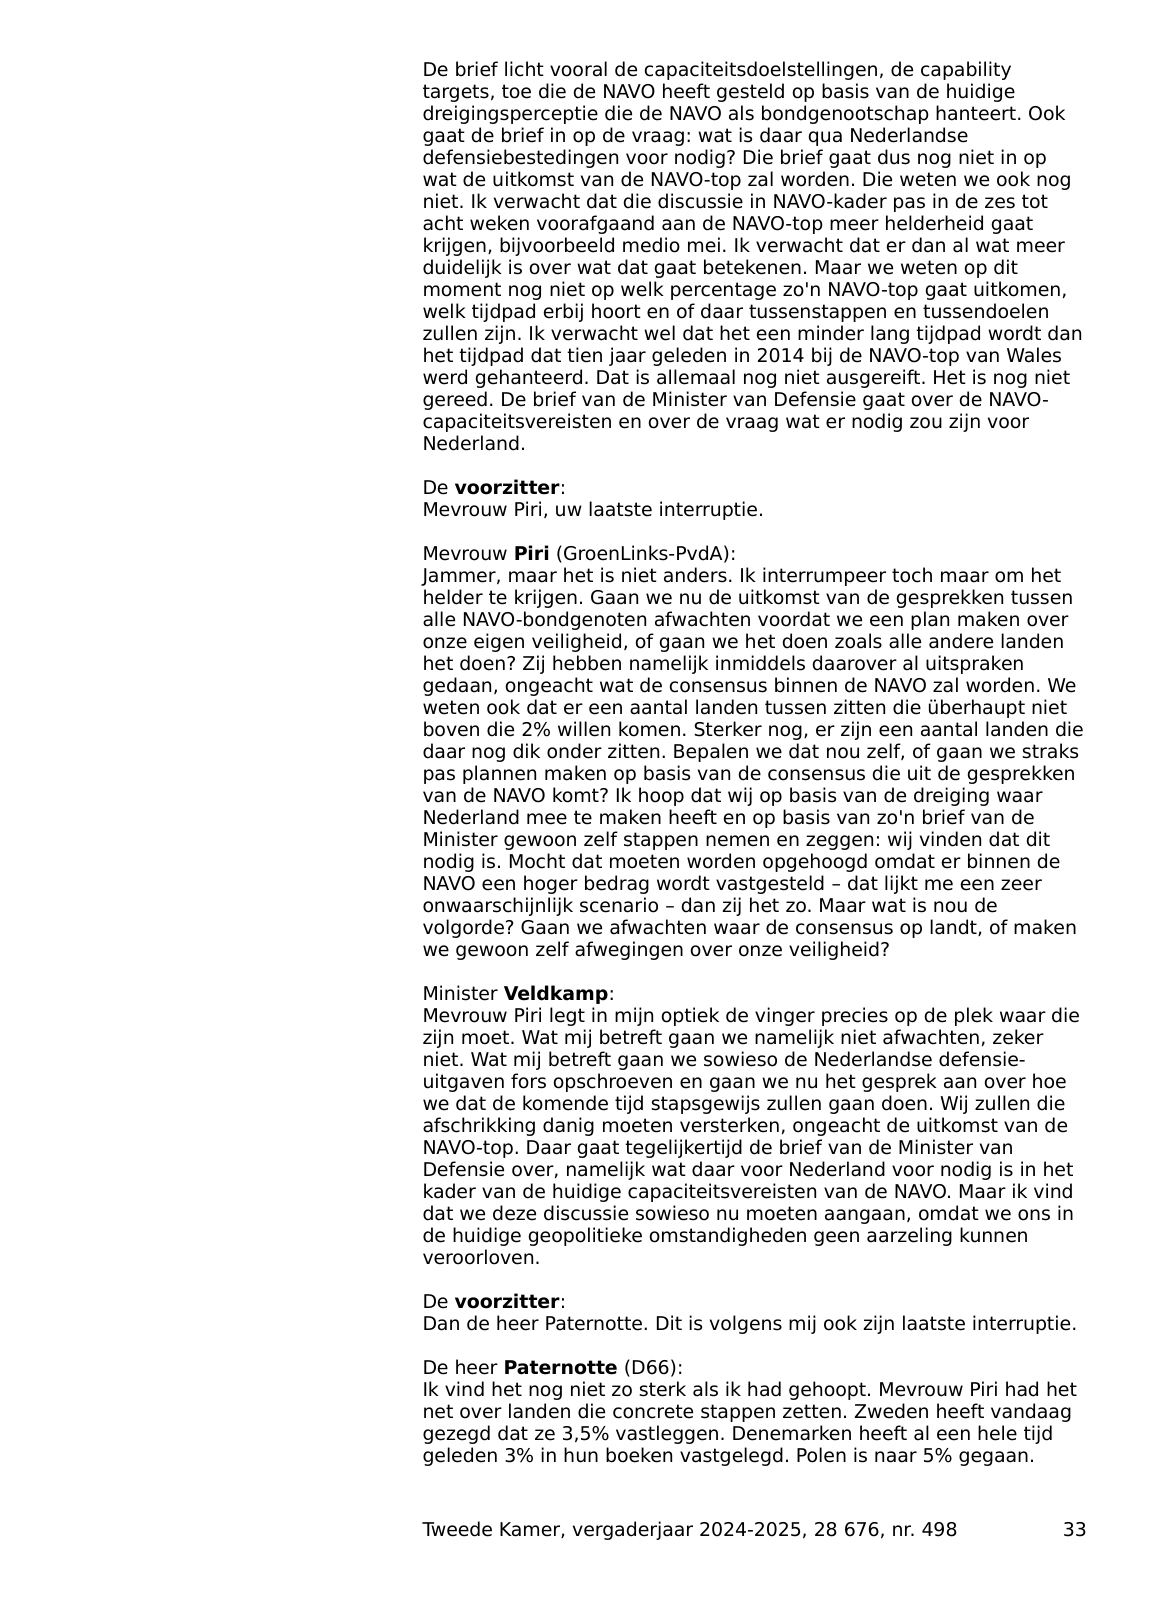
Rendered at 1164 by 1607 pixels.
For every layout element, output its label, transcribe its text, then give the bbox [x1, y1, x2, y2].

text De heer Paternotte (D66): [422, 1357, 1087, 1379]
text Mevrouw Piri, uw laatste interruptie. [422, 499, 1087, 521]
text Ik vind het nog niet zo sterk als ik had gehoopt. Mevrouw Piri had het net over landen die concrete stappen zetten. Zweden heeft vandaag gezegd dat ze 3,5% vastleggen. Denemarken heeft al een hele tijd geleden 3% in hun boeken vastgelegd. Polen is naar 5% gegaan. [422, 1379, 1087, 1467]
text Mevrouw Piri legt in mijn optiek de vinger precies op de plek waar die zijn moet. Wat mij betreft gaan we namelijk niet afwachten, zeker niet. Wat mij betreft gaan we sowieso de Nederlandse defensie-uitgaven fors opschroeven en gaan we nu het gesprek aan over hoe we dat de komende tijd stapsgewijs zullen gaan doen. Wij zullen die afschrikking danig moeten versterken, ongeacht de uitkomst van de NAVO-top. Daar gaat tegelijkertijd de brief van de Minister van Defensie over, namelijk wat daar voor Nederland voor nodig is in het kader van de huidige capaciteitsvereisten van de NAVO. Maar ik vind dat we deze discussie sowieso nu moeten aangaan, omdat we ons in de huidige geopolitieke omstandigheden geen aarzeling kunnen veroorloven. [422, 1005, 1087, 1268]
text Mevrouw Piri (GroenLinks-PvdA): [422, 543, 1087, 565]
text De voorzitter: [422, 477, 1087, 499]
text De brief licht vooral de capaciteitsdoelstellingen, de capability targets, toe die de NAVO heeft gesteld op basis van de huidige dreigingsperceptie die de NAVO als bondgenootschap hanteert. Ook gaat de brief in op de vraag: wat is daar qua Nederlandse defensiebestedingen voor nodig? Die brief gaat dus nog niet in op wat de uitkomst van de NAVO-top zal worden. Die weten we ook nog niet. Ik verwacht dat die discussie in NAVO-kader pas in de zes tot acht weken voorafgaand aan de NAVO-top meer helderheid gaat krijgen, bijvoorbeeld medio mei. Ik verwacht dat er dan al wat meer duidelijk is over wat dat gaat betekenen. Maar we weten op dit moment nog niet op welk percentage zo'n NAVO-top gaat uitkomen, welk tijdpad erbij hoort en of daar tussenstappen en tussendoelen zullen zijn. Ik verwacht wel dat het een minder lang tijdpad wordt dan het tijdpad dat tien jaar geleden in 2014 bij de NAVO-top van Wales werd gehanteerd. Dat is allemaal nog niet ausgereift. Het is nog niet gereed. De brief van de Minister van Defensie gaat over de NAVO-capaciteitsvereisten en over de vraag wat er nodig zou zijn voor Nederland. [422, 59, 1087, 455]
text De voorzitter: [422, 1291, 1087, 1313]
text Minister Veldkamp: [422, 983, 1087, 1005]
text Jammer, maar het is niet anders. Ik interrumpeer toch maar om het helder te krijgen. Gaan we nu de uitkomst van de gesprekken tussen alle NAVO-bondgenoten afwachten voordat we een plan maken over onze eigen veiligheid, of gaan we het doen zoals alle andere landen het doen? Zij hebben namelijk inmiddels daarover al uitspraken gedaan, ongeacht wat de consensus binnen de NAVO zal worden. We weten ook dat er een aantal landen tussen zitten die überhaupt niet boven die 2% willen komen. Sterker nog, er zijn een aantal landen die daar nog dik onder zitten. Bepalen we dat nou zelf, of gaan we straks pas plannen maken op basis van de consensus die uit de gesprekken van de NAVO komt? Ik hoop dat wij op basis van de dreiging waar Nederland mee te maken heeft en op basis van zo'n brief van de Minister gewoon zelf stappen nemen en zeggen: wij vinden dat dit nodig is. Mocht dat moeten worden opgehoogd omdat er binnen de NAVO een hoger bedrag wordt vastgesteld – dat lijkt me een zeer onwaarschijnlijk scenario – dan zij het zo. Maar wat is nou de volgorde? Gaan we afwachten waar de consensus op landt, of maken we gewoon zelf afwegingen over onze veiligheid? [422, 565, 1087, 961]
text Dan de heer Paternotte. Dit is volgens mij ook zijn laatste interruptie. [422, 1313, 1087, 1335]
